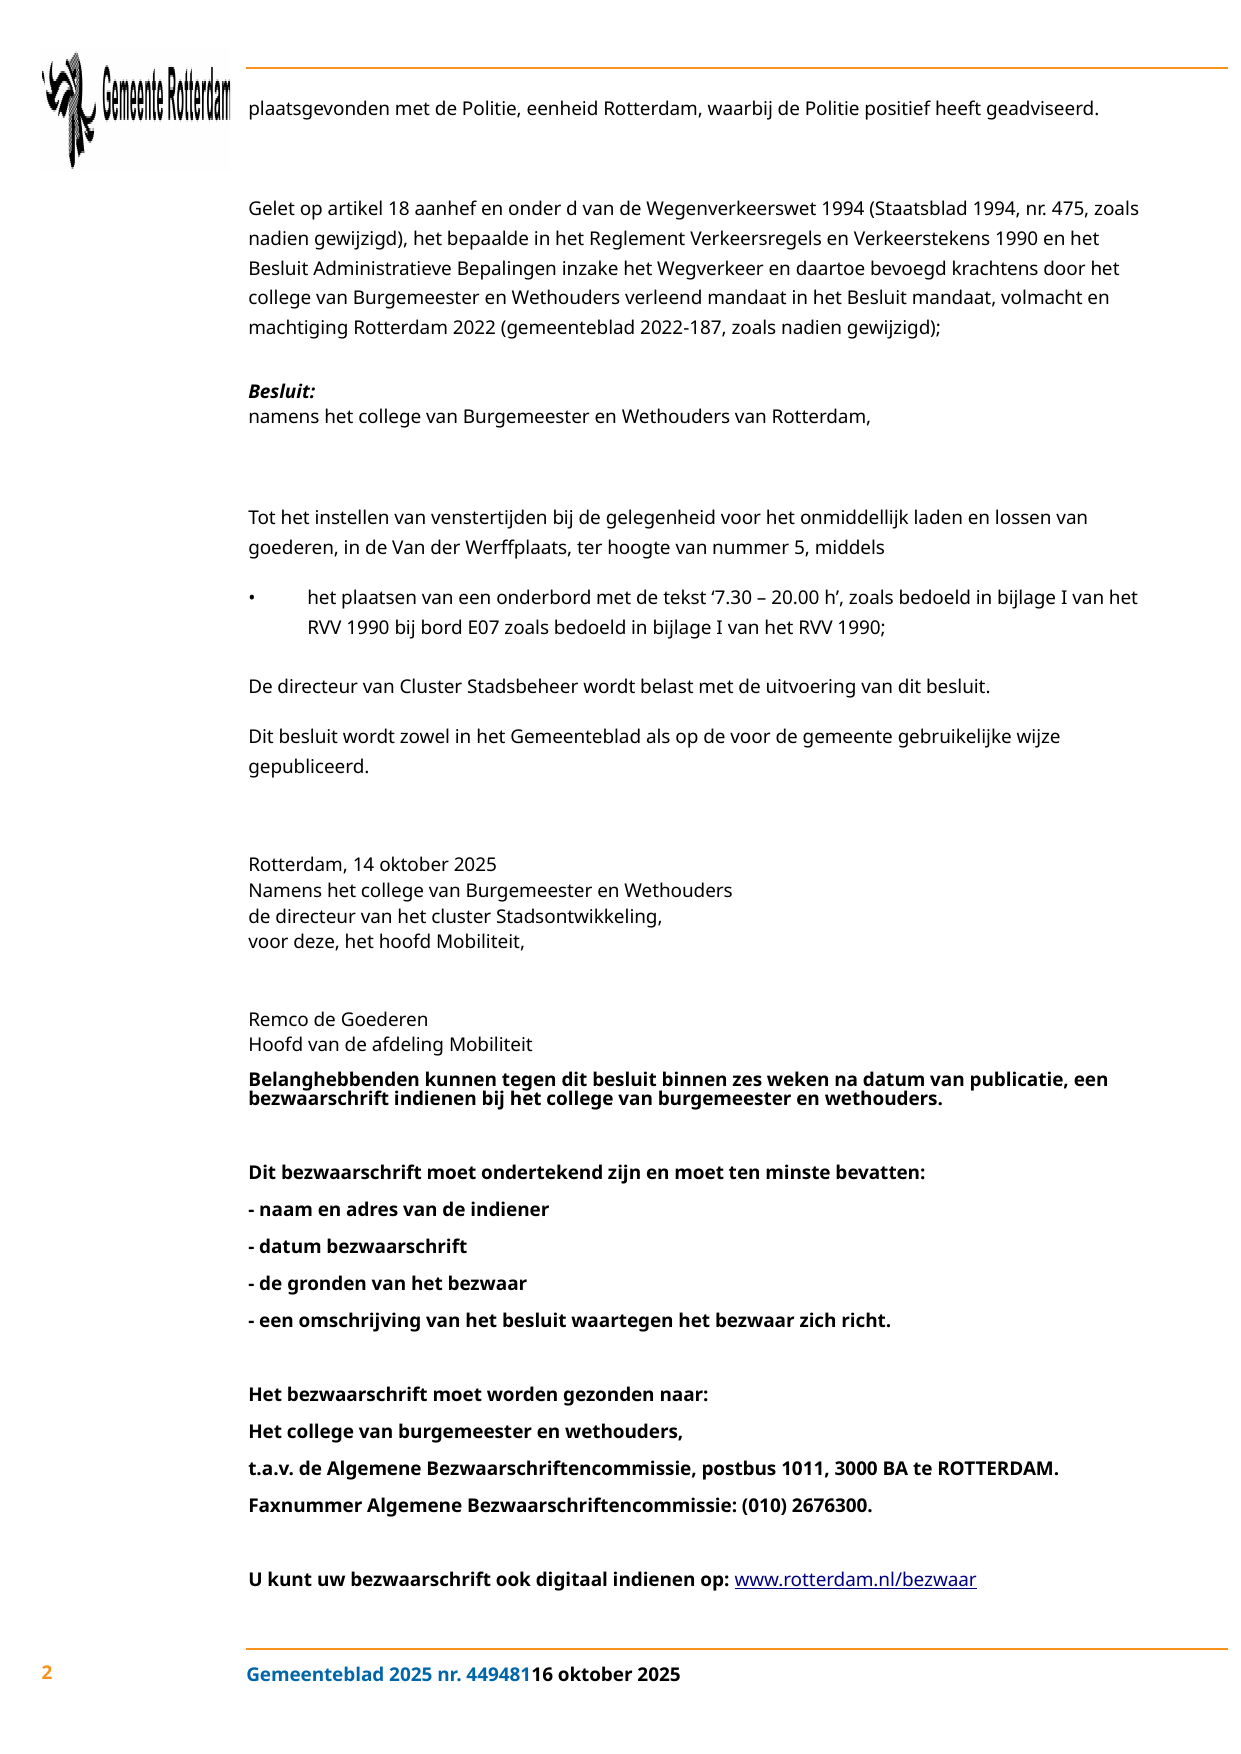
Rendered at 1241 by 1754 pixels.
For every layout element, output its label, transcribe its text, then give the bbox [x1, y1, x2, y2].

picture [41, 47, 231, 172]
text Hoofd van de afdeling Mobiliteit [248, 1032, 1152, 1057]
text Tot het instellen van venstertijden bij de gelegenheid voor het onmiddellijk laden en lossen van goederen, in de Van der Werffplaats, ter hoogte van nummer 5, middels [248, 504, 1152, 560]
text Dit bezwaarschrift moet ondertekend zijn en moet ten minste bevatten: [248, 1164, 1152, 1183]
text Rotterdam, 14 oktober 2025 [248, 851, 1152, 877]
text Gelet op artikel 18 aanhef en onder d van de Wegenverkeerswet 1994 (Staatsblad 1994, nr. 475, zoals nadien gewijzigd), het bepaalde in het Reglement Verkeersregels en Verkeerstekens 1990 en het Besluit Administratieve Bepalingen inzake het Wegverkeer en daartoe bevoegd krachtens door het college van Burgemeester en Wethouders verleend mandaat in het Besluit mandaat, volmacht en machtiging Rotterdam 2022 (gemeenteblad 2022-187, zoals nadien gewijzigd); [248, 196, 1152, 340]
text - de gronden van het bezwaar [248, 1275, 1152, 1294]
text U kunt uw bezwaarschrift ook digitaal indienen op: www.rotterdam.nl/bezwaar [248, 1571, 1152, 1590]
text Faxnummer Algemene Bezwaarschriftencommissie: (010) 2676300. [248, 1497, 1152, 1516]
list het plaatsen van een onderbord met de tekst ‘7.30 – 20.00 h’, zoals bedoeld in bijlage I van het RVV 1990 bij bord E07 zoals bedoeld in bijlage I van het RVV 1990; [248, 584, 1152, 640]
text plaatsgevonden met de Politie, eenheid Rotterdam, waarbij de Politie positief heeft geadviseerd. [248, 95, 1152, 121]
text Belanghebbenden kunnen tegen dit besluit binnen zes weken na datum van publicatie, een bezwaarschrift indienen bij het college van burgemeester en wethouders. [248, 1071, 1152, 1109]
text Namens het college van Burgemeester en Wethouders [248, 877, 1152, 903]
text voor deze, het hoofd Mobiliteit, [248, 929, 1152, 954]
text Besluit: [248, 378, 1152, 404]
text de directeur van het cluster Stadsontwikkeling, [248, 903, 1152, 929]
text Het college van burgemeester en wethouders, [248, 1423, 1152, 1442]
text Dit besluit wordt zowel in het Gemeenteblad als op de voor de gemeente gebruikelijke wijze gepubliceerd. [248, 724, 1152, 779]
text Het bezwaarschrift moet worden gezonden naar: [248, 1386, 1152, 1405]
text De directeur van Cluster Stadsbeheer wordt belast met de uitvoering van dit besluit. [248, 673, 1152, 699]
text - naam en adres van de indiener [248, 1201, 1152, 1220]
text Remco de Goederen [248, 1006, 1152, 1032]
text - datum bezwaarschrift [248, 1238, 1152, 1257]
text t.a.v. de Algemene Bezwaarschriftencommissie, postbus 1011, 3000 BA te ROTTERDAM. [248, 1460, 1152, 1479]
text namens het college van Burgemeester en Wethouders van Rotterdam, [248, 404, 1152, 429]
text - een omschrijving van het besluit waartegen het bezwaar zich richt. [248, 1312, 1152, 1331]
